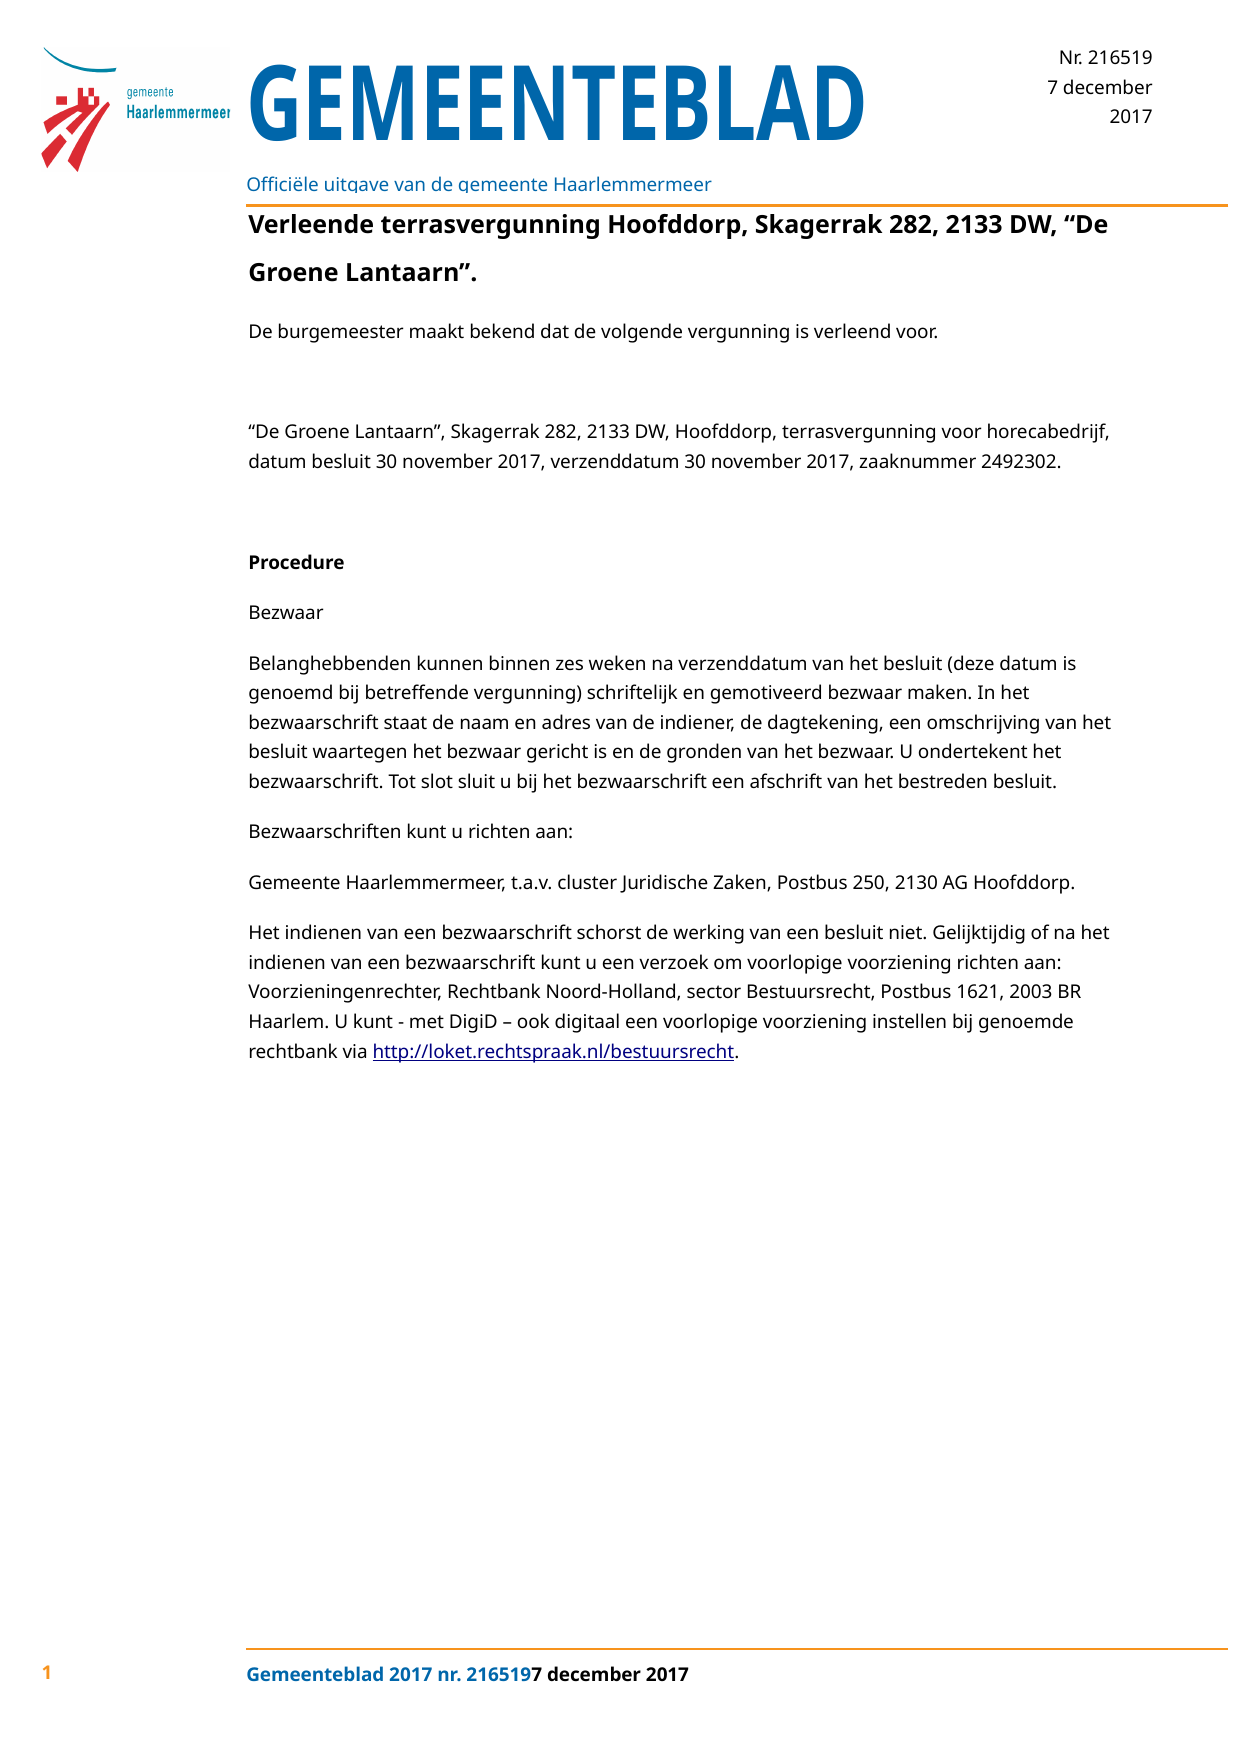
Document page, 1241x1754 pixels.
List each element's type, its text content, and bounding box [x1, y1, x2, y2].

text Het indienen van een bezwaarschrift schorst de werking van een besluit niet. Gelijktijdig of na het indienen van een bezwaarschrift kunt u een verzoek om voorlopige voorziening richten aan: Voorzieningenrechter, Rechtbank Noord-Holland, sector Bestuursrecht, Postbus 1621, 2003 BR Haarlem. U kunt - met DigiD – ook digitaal een voorlopige voorziening instellen bij genoemde rechtbank via http://loket.rechtspraak.nl/bestuursrecht. [248, 919, 1152, 1064]
text Belanghebbenden kunnen binnen zes weken na verzenddatum van het besluit (deze datum is genoemd bij betreffende vergunning) schriftelijk en gemotiveerd bezwaar maken. In het bezwaarschrift staat de naam en adres van de indiener, de dagtekening, een omschrijving van het besluit waartegen het bezwaar gericht is en de gronden van het bezwaar. U ondertekent het bezwaarschrift. Tot slot sluit u bij het bezwaarschrift een afschrift van het bestreden besluit. [248, 650, 1152, 794]
text Procedure [248, 549, 1152, 575]
text Gemeente Haarlemmermeer, t.a.v. cluster Juridische Zaken, Postbus 250, 2130 AG Hoofddorp. [248, 869, 1152, 895]
text “De Groene Lantaarn”, Skagerrak 282, 2133 DW, Hoofddorp, terrasvergunning voor horecabedrijf, datum besluit 30 november 2017, verzenddatum 30 november 2017, zaaknummer 2492302. [248, 419, 1152, 474]
text Verleende terrasvergunning Hoofddorp, Skagerrak 282, 2133 DW, “De Groene Lantaarn”. [248, 207, 1152, 288]
text Bezwaar [248, 599, 1152, 625]
text De burgemeester maakt bekend dat de volgende vergunning is verleend voor. [248, 318, 1152, 344]
text Bezwaarschriften kunt u richten aan: [248, 819, 1152, 844]
picture [41, 47, 231, 172]
